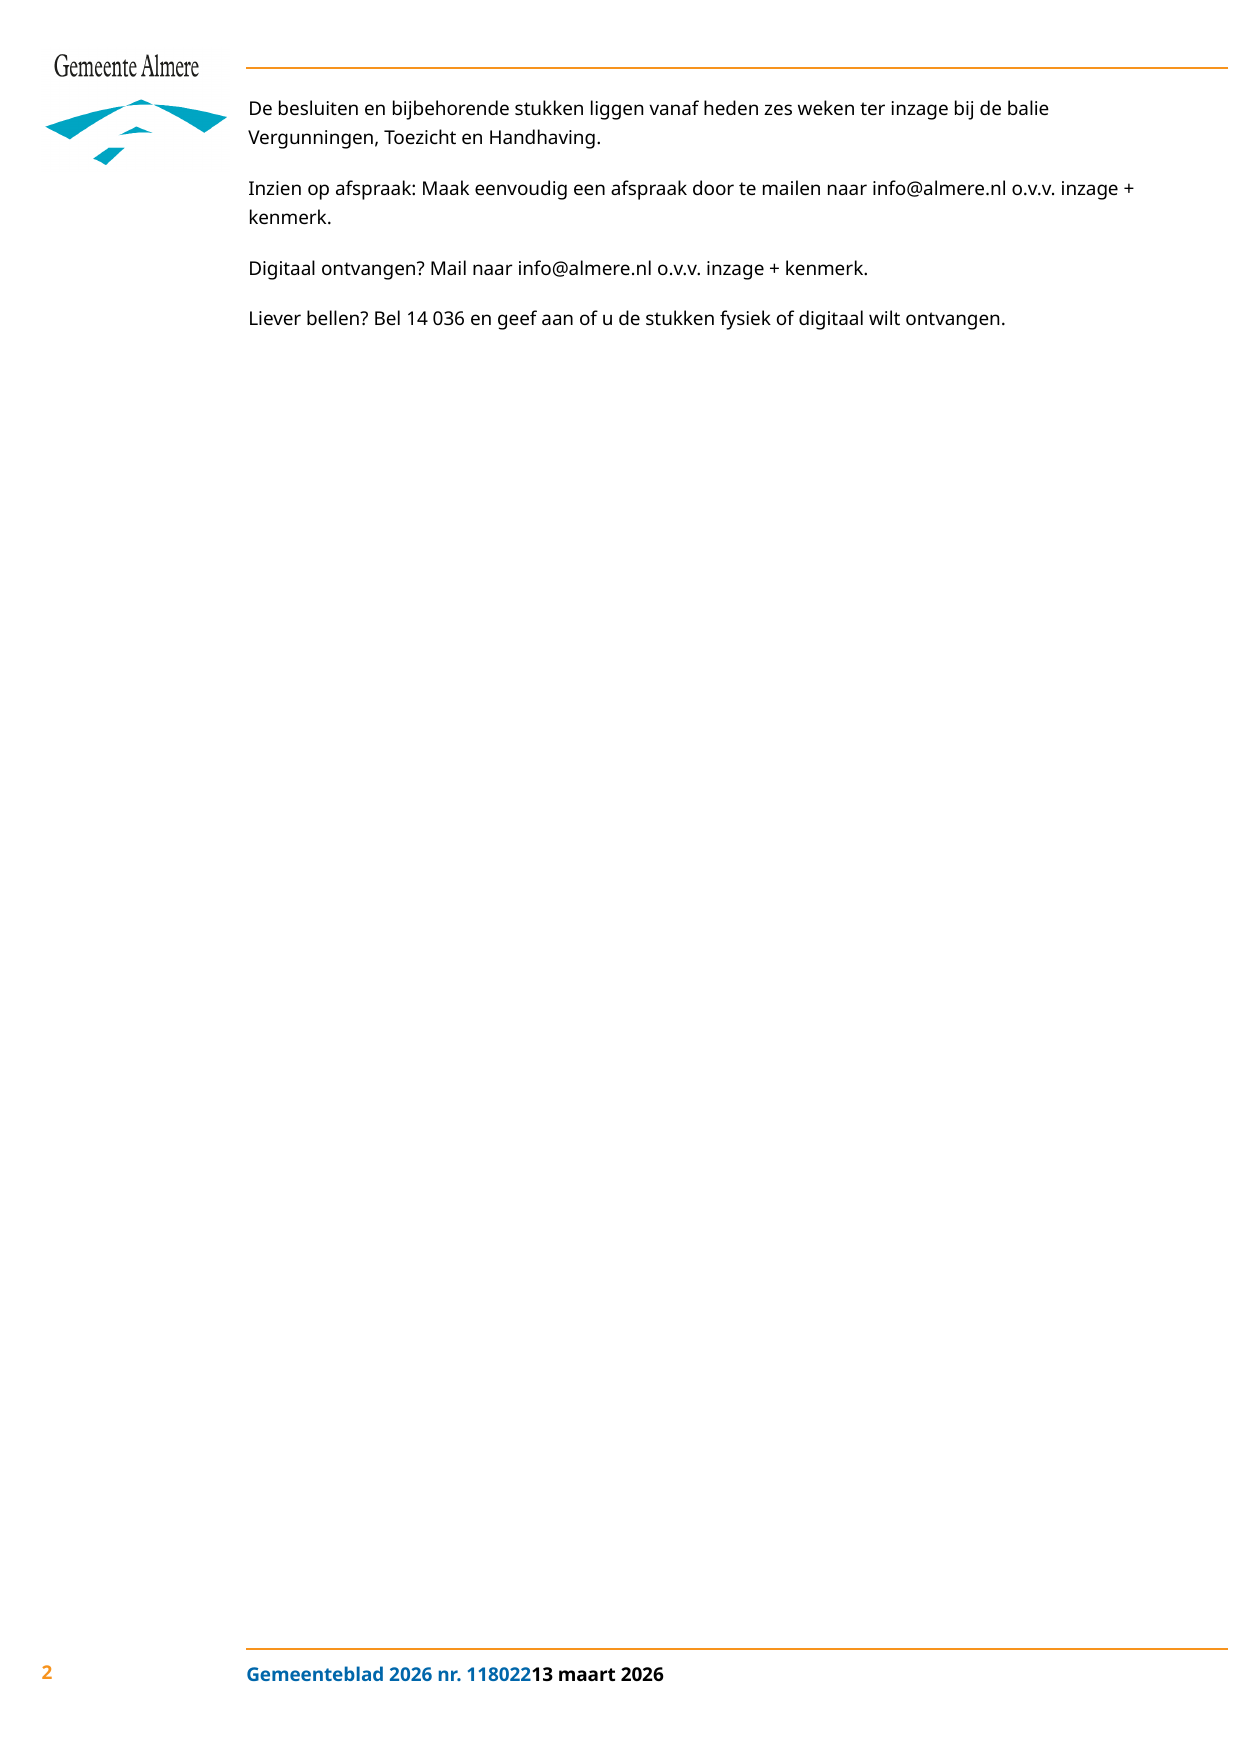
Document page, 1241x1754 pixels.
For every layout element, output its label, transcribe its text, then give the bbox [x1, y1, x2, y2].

text Digitaal ontvangen? Mail naar info@almere.nl o.v.v. inzage + kenmerk. [248, 255, 1152, 281]
text De besluiten en bijbehorende stukken liggen vanaf heden zes weken ter inzage bij de balie Vergunningen, Toezicht en Handhaving. [248, 95, 1152, 150]
text Liever bellen? Bel 14 036 en geef aan of u de stukken fysiek of digitaal wilt ontvangen. [248, 305, 1152, 331]
text Inzien op afspraak: Maak eenvoudig een afspraak door te mailen naar info@almere.nl o.v.v. inzage + kenmerk. [248, 175, 1152, 230]
picture [41, 47, 231, 172]
